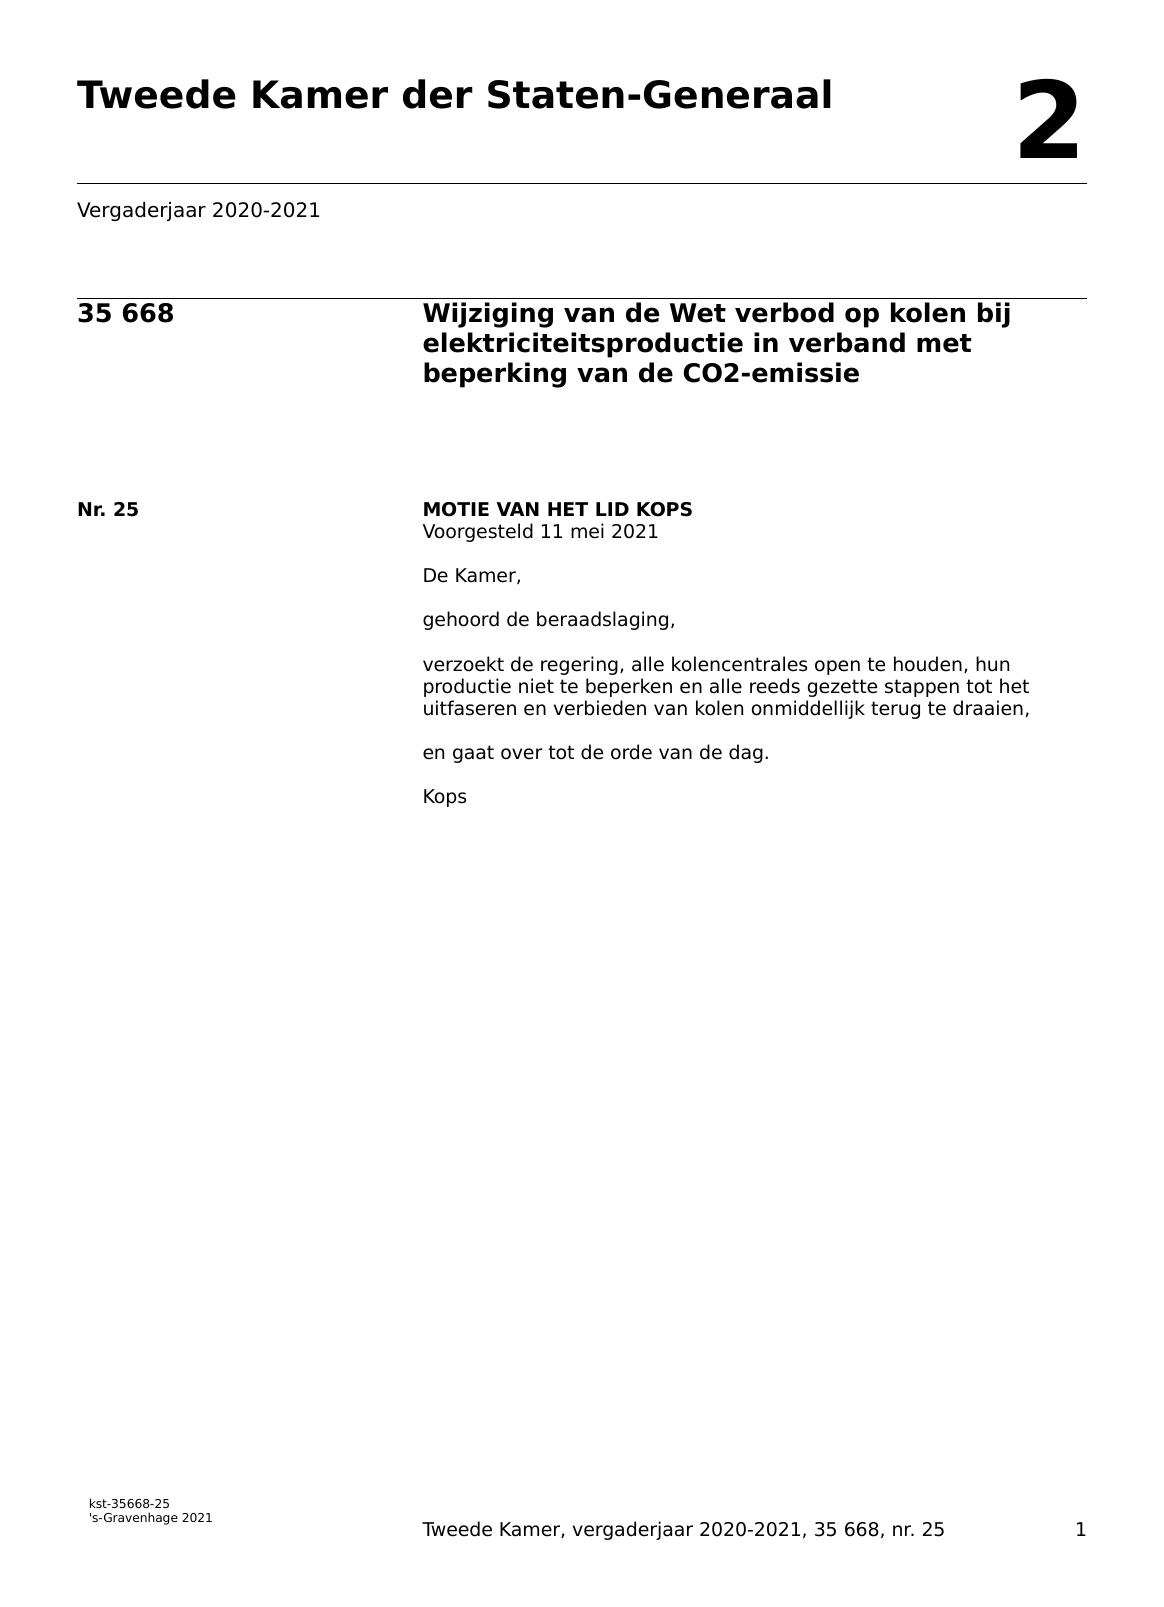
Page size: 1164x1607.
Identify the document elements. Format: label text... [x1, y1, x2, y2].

subtitle 35 668 Wijziging van de Wet verbod op kolen bij elektriciteitsproductie in verband met beperking van de CO2-emissie [77, 299, 1087, 388]
text kst-35668-25 [88, 1497, 323, 1511]
table_header 2 [886, 59, 1087, 183]
text De Kamer, [422, 565, 1087, 587]
text Voorgesteld 11 mei 2021 [422, 521, 1087, 543]
text verzoekt de regering, alle kolencentrales open te houden, hun productie niet te beperken en alle reeds gezette stappen tot het uitfaseren en verbieden van kolen onmiddellijk terug te draaien, [422, 653, 1087, 719]
text Kops [422, 786, 1087, 808]
text gehoord de beraadslaging, [422, 609, 1087, 631]
text 's-Gravenhage 2021 [88, 1511, 323, 1525]
subtitle Nr. 25 MOTIE VAN HET LID KOPS [77, 499, 1087, 521]
table_cell Vergaderjaar 2020-2021 [77, 184, 1087, 298]
table_header Tweede Kamer der Staten-Generaal [77, 59, 886, 183]
text en gaat over tot de orde van de dag. [422, 742, 1087, 764]
